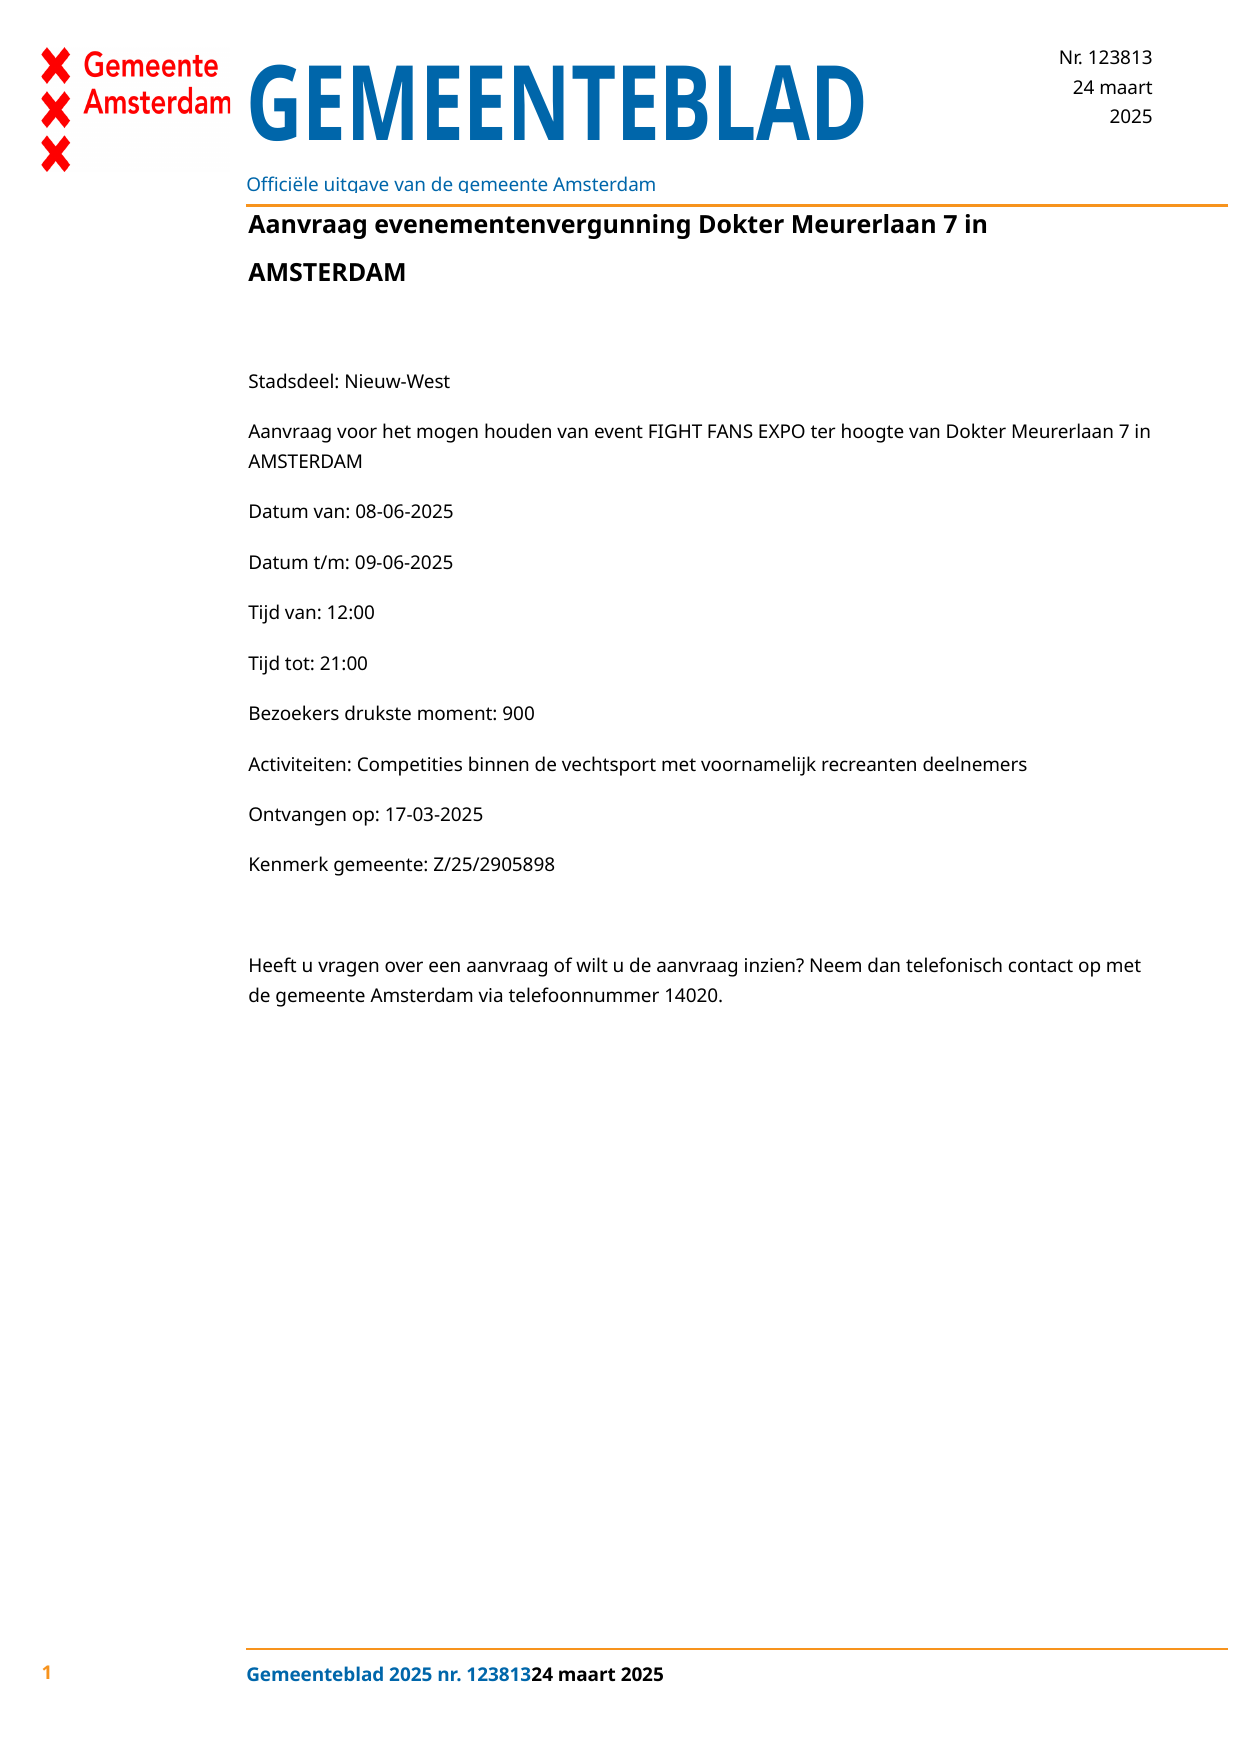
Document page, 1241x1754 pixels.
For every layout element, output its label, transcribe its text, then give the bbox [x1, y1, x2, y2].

text Heeft u vragen over een aanvraag of wilt u de aanvraag inzien? Neem dan telefonisch contact op met de gemeente Amsterdam via telefoonnummer 14020. [248, 952, 1152, 1008]
text Tijd tot: 21:00 [248, 650, 1152, 676]
text Tijd van: 12:00 [248, 599, 1152, 625]
text Aanvraag voor het mogen houden van event FIGHT FANS EXPO ter hoogte van Dokter Meurerlaan 7 in AMSTERDAM [248, 419, 1152, 474]
text Kenmerk gemeente: Z/25/2905898 [248, 852, 1152, 877]
text Activiteiten: Competities binnen de vechtsport met voornamelijk recreanten deelnemers [248, 751, 1152, 777]
text Datum t/m: 09-06-2025 [248, 549, 1152, 575]
text Stadsdeel: Nieuw-West [248, 368, 1152, 394]
text Bezoekers drukste moment: 900 [248, 700, 1152, 726]
text Aanvraag evenementenvergunning Dokter Meurerlaan 7 in AMSTERDAM [248, 207, 1152, 288]
text Ontvangen op: 17-03-2025 [248, 801, 1152, 827]
picture [41, 47, 231, 172]
text Datum van: 08-06-2025 [248, 499, 1152, 524]
